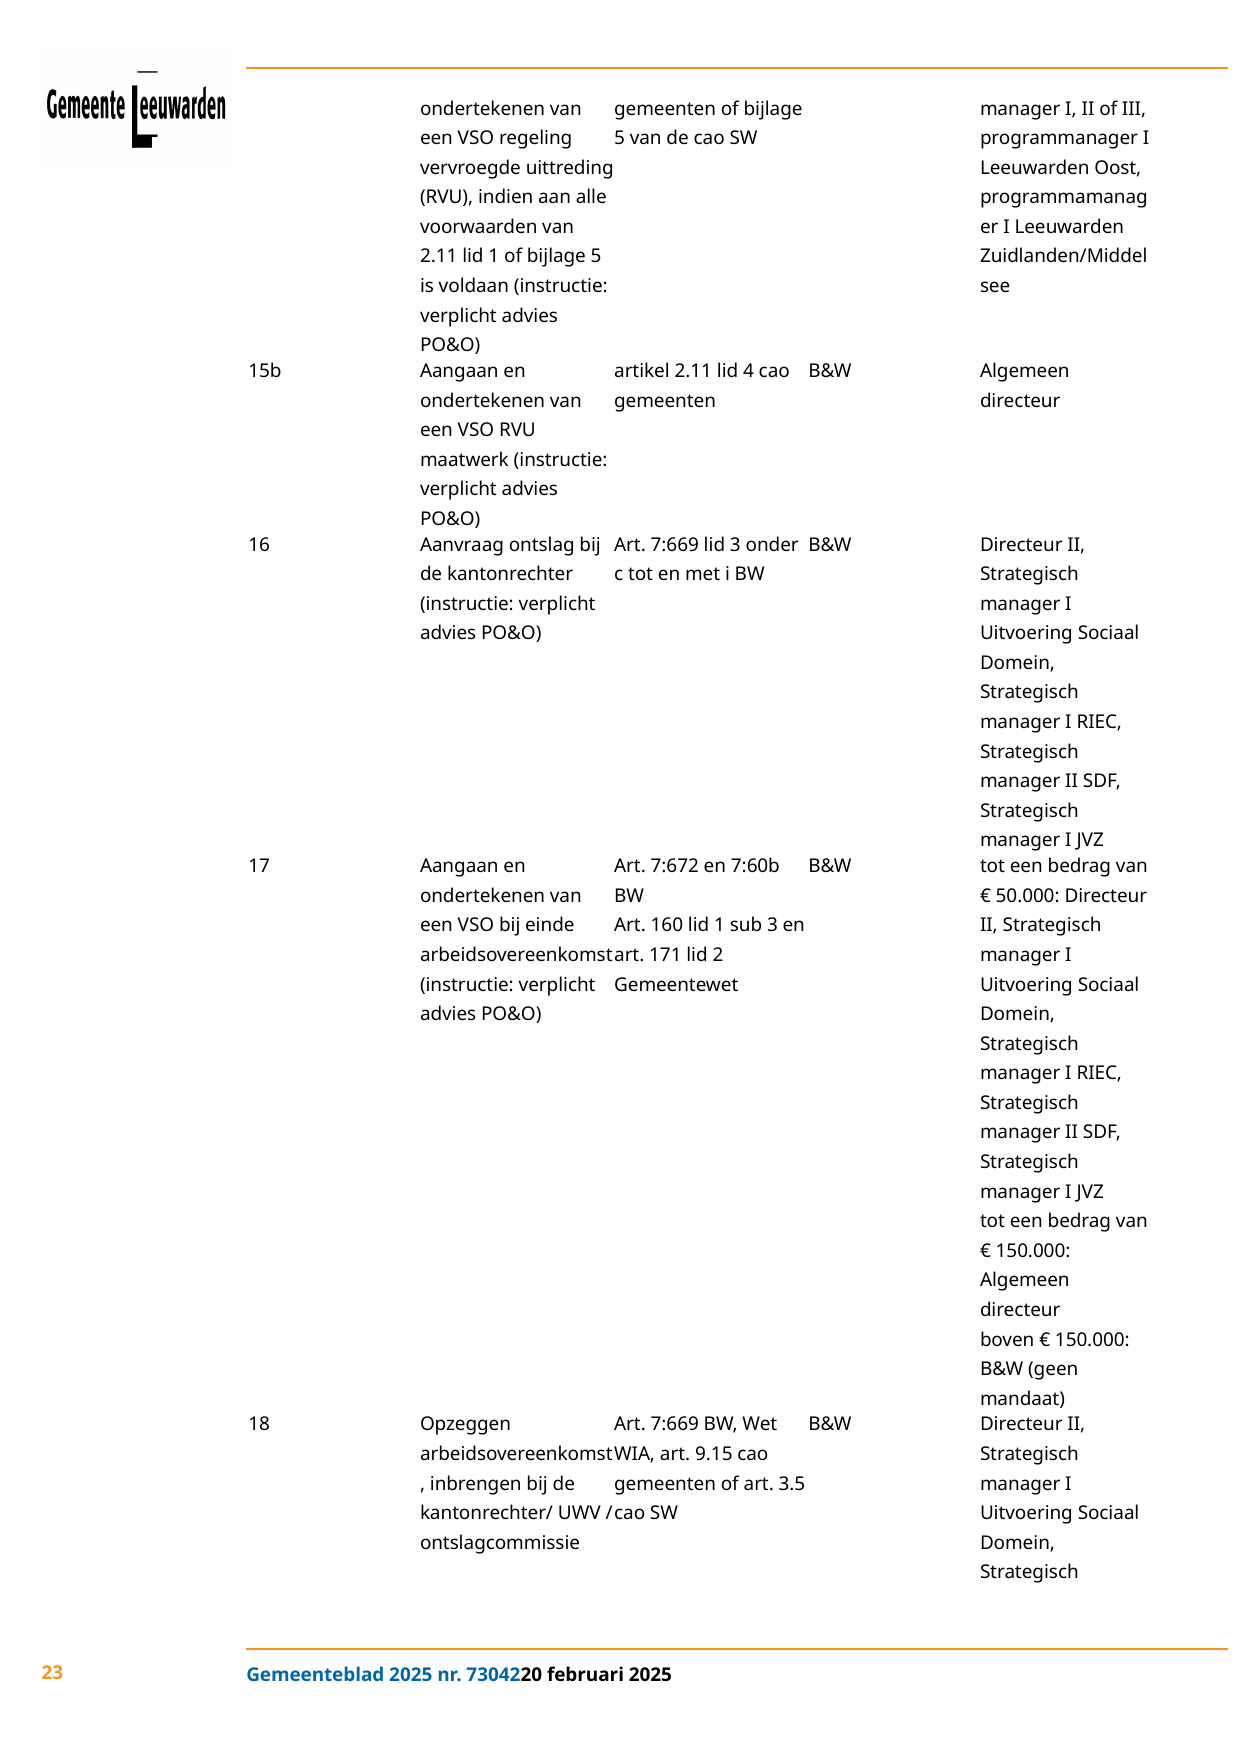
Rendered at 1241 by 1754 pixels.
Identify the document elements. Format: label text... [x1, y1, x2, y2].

table_cell [248, 95, 420, 357]
table_cell Art. 7:669 lid 3 onder c tot en met i BW [614, 531, 808, 852]
table_cell gemeenten of bijlage 5 van de cao SW [614, 95, 808, 357]
table_cell [808, 95, 980, 357]
table_cell artikel 2.11 lid 4 cao gemeenten [614, 357, 808, 531]
table_cell B&W [808, 853, 980, 1411]
table_cell 18 [248, 1411, 420, 1584]
table_cell Algemeen directeur [980, 357, 1152, 531]
table_cell B&W [808, 1411, 980, 1584]
table_cell manager I, II of III, programmanager I Leeuwarden Oost, programmamanager I Leeuwarden Zuidlanden/Middelsee [980, 95, 1152, 357]
table_cell 16 [248, 531, 420, 852]
table_cell Directeur II, Strategisch manager I Uitvoering Sociaal Domein, Strategisch manager I RIEC, Strategisch manager II SDF, Strategisch manager I JVZ [980, 531, 1152, 852]
table_cell 17 [248, 853, 420, 1411]
table_cell ondertekenen van een VSO regeling vervroegde uittreding (RVU), indien aan alle voorwaarden van 2.11 lid 1 of bijlage 5 is voldaan (instructie: verplicht advies PO&O) [420, 95, 614, 357]
table_cell B&W [808, 531, 980, 852]
table_cell Art. 7:669 BW, Wet WIA, art. 9.15 cao gemeenten of art. 3.5 cao SW [614, 1411, 808, 1584]
picture [41, 47, 231, 172]
table_cell tot een bedrag van € 50.000: Directeur II, Strategisch manager I Uitvoering Sociaal Domein, Strategisch manager I RIEC, Strategisch manager II SDF, Strategisch manager I JVZ tot een bedrag van € 150.000: Algemeen directeur boven € 150.000: B&W (geen mandaat) [980, 853, 1152, 1411]
table_cell Directeur II, Strategisch manager I Uitvoering Sociaal Domein, Strategisch [980, 1411, 1152, 1584]
table_cell Opzeggen arbeidsovereenkomst, inbrengen bij de kantonrechter/ UWV / ontslagcommissie [420, 1411, 614, 1584]
table_cell 15b [248, 357, 420, 531]
table_cell Art. 7:672 en 7:60b BW Art. 160 lid 1 sub 3 en art. 171 lid 2 Gemeentewet [614, 853, 808, 1411]
table_cell Aangaan en ondertekenen van een VSO bij einde arbeidsovereenkomst (instructie: verplicht advies PO&O) [420, 853, 614, 1411]
table_cell B&W [808, 357, 980, 531]
table_cell Aanvraag ontslag bij de kantonrechter (instructie: verplicht advies PO&O) [420, 531, 614, 852]
table_cell Aangaan en ondertekenen van een VSO RVU maatwerk (instructie: verplicht advies PO&O) [420, 357, 614, 531]
